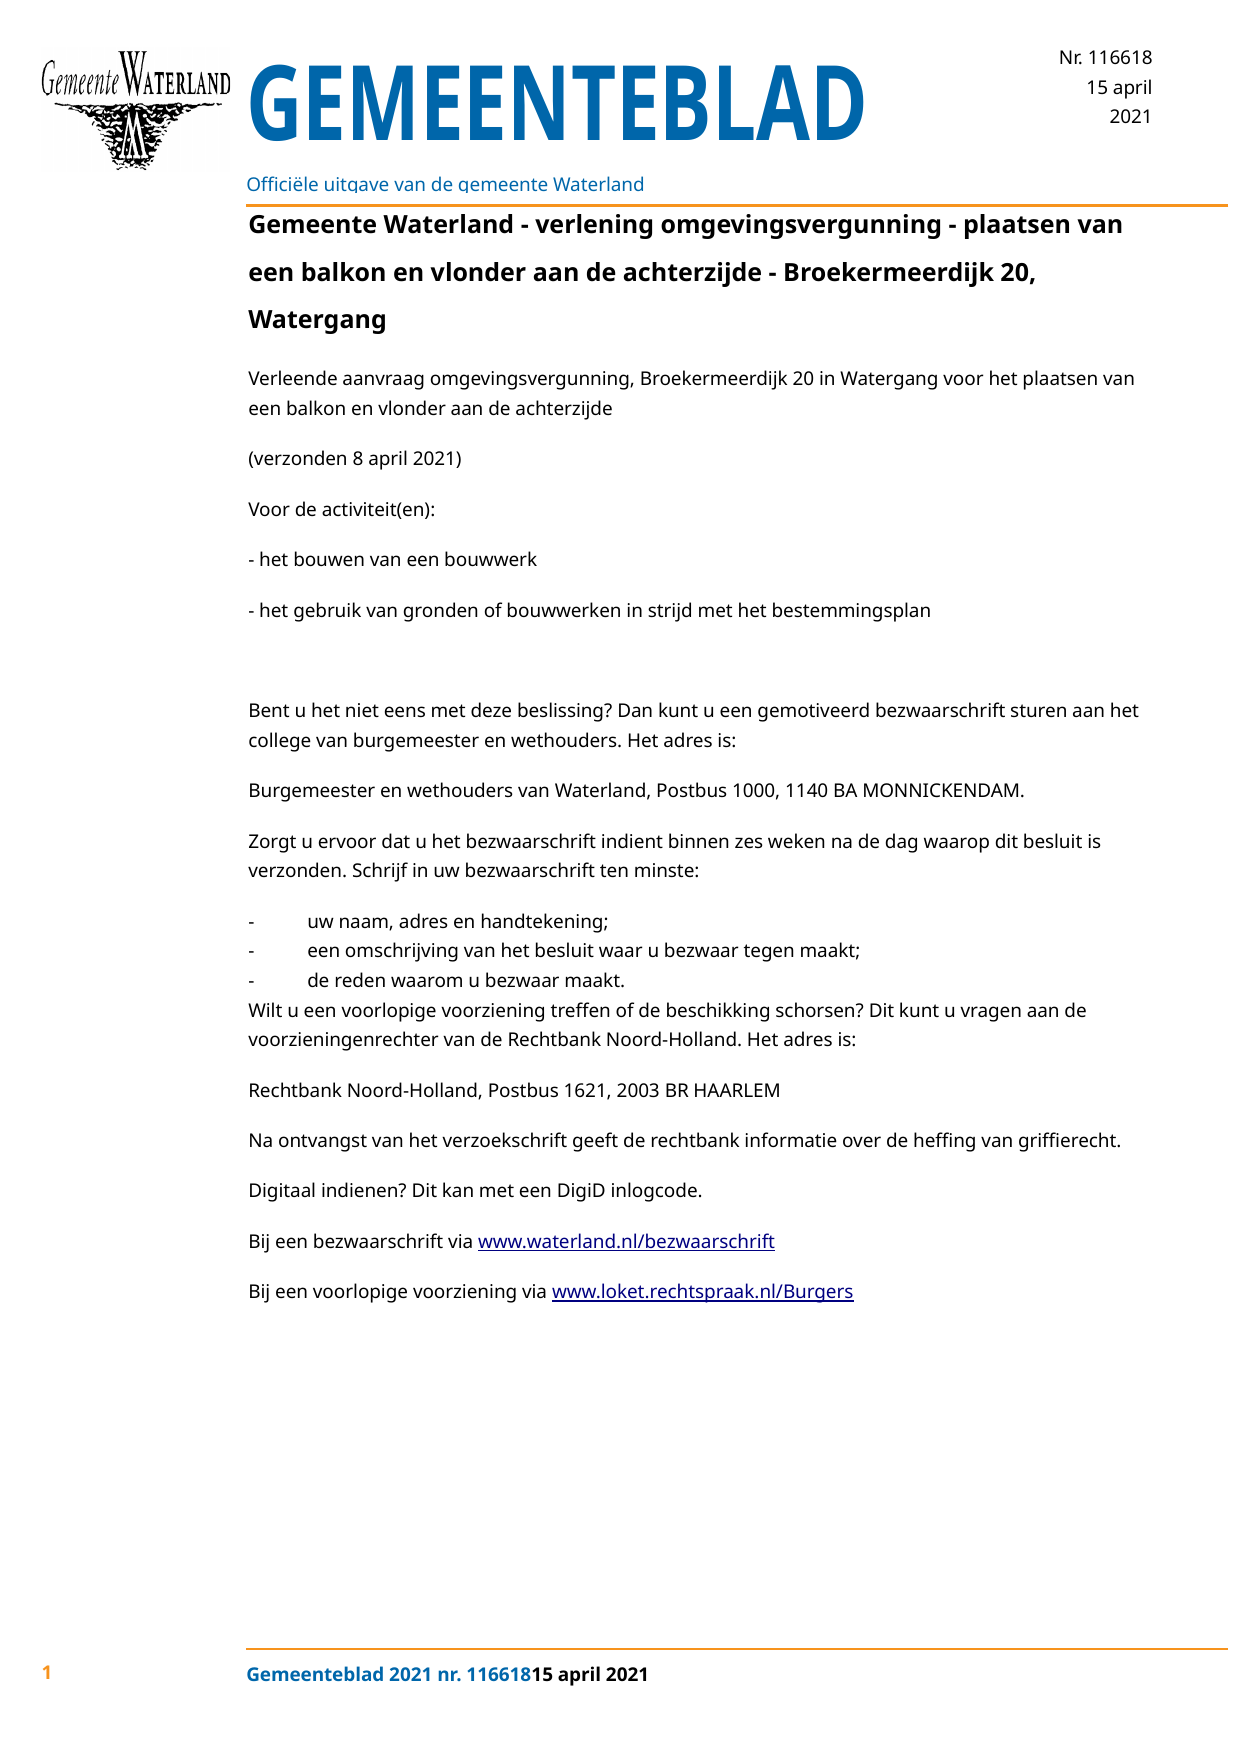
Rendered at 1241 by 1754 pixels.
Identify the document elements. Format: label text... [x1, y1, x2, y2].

text Na ontvangst van het verzoekschrift geeft de rechtbank informatie over de heffing van griffierecht. [248, 1127, 1152, 1153]
text Gemeente Waterland - verlening omgevingsvergunning - plaatsen van een balkon en vlonder aan de achterzijde - Broekermeerdijk 20, Watergang [248, 207, 1152, 336]
list een omschrijving van het besluit waar u bezwaar tegen maakt; [248, 938, 1152, 963]
text Digitaal indienen? Dit kan met een DigiD inlogcode. [248, 1178, 1152, 1203]
text Rechtbank Noord-Holland, Postbus 1621, 2003 BR HAARLEM [248, 1077, 1152, 1102]
list uw naam, adres en handtekening; [248, 908, 1152, 934]
text Zorgt u ervoor dat u het bezwaarschrift indient binnen zes weken na de dag waarop dit besluit is verzonden. Schrijf in uw bezwaarschrift ten minste: [248, 828, 1152, 883]
text - het gebruik van gronden of bouwwerken in strijd met het bestemmingsplan [248, 597, 1152, 622]
text Bij een voorlopige voorziening via www.loket.rechtspraak.nl/Burgers [248, 1278, 1152, 1304]
text Verleende aanvraag omgevingsvergunning, Broekermeerdijk 20 in Watergang voor het plaatsen van een balkon en vlonder aan de achterzijde [248, 366, 1152, 421]
text Voor de activiteit(en): [248, 496, 1152, 522]
text Wilt u een voorlopige voorziening treffen of de beschikking schorsen? Dit kunt u vragen aan de voorzieningenrechter van de Rechtbank Noord-Holland. Het adres is: [248, 997, 1152, 1052]
text Burgemeester en wethouders van Waterland, Postbus 1000, 1140 BA MONNICKENDAM. [248, 778, 1152, 803]
picture [41, 47, 231, 172]
text Bij een bezwaarschrift via www.waterland.nl/bezwaarschrift [248, 1228, 1152, 1254]
list de reden waarom u bezwaar maakt. [248, 967, 1152, 993]
text Bent u het niet eens met deze beslissing? Dan kunt u een gemotiveerd bezwaarschrift sturen aan het college van burgemeester en wethouders. Het adres is: [248, 698, 1152, 753]
text (verzonden 8 april 2021) [248, 446, 1152, 471]
text - het bouwen van een bouwwerk [248, 546, 1152, 572]
